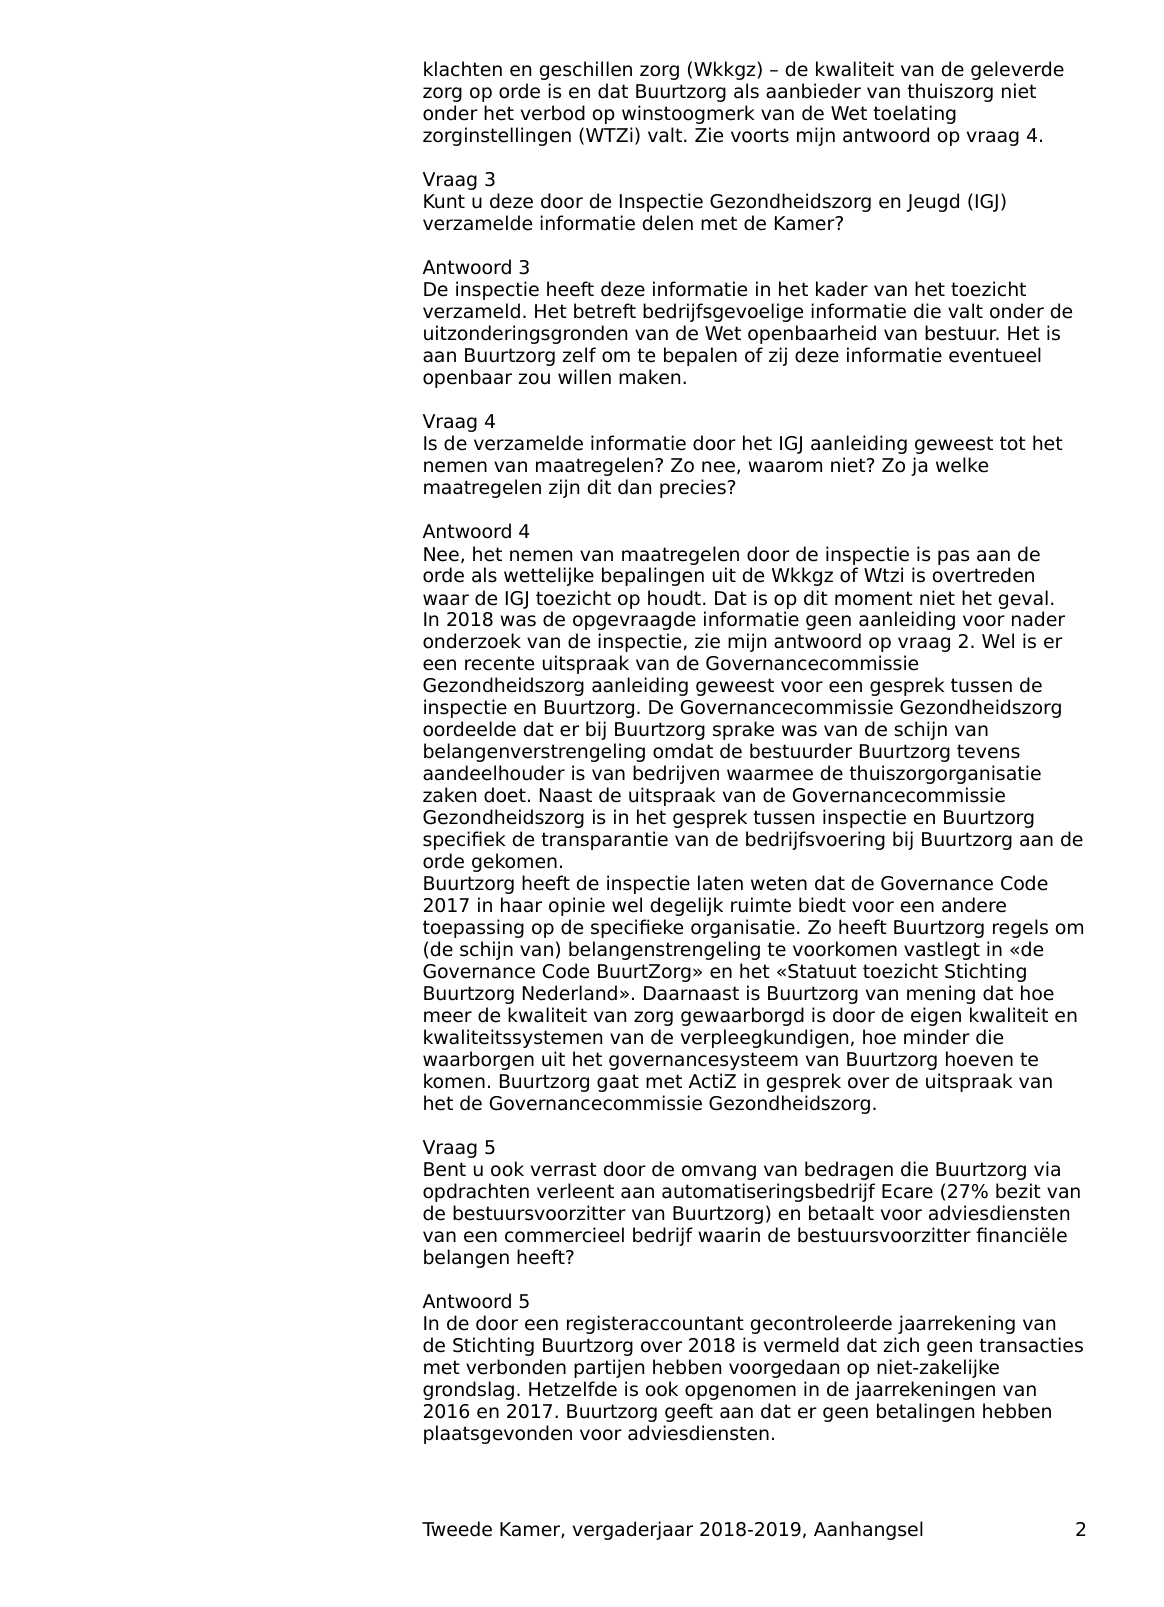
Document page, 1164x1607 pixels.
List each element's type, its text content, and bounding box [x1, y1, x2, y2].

text Nee, het nemen van maatregelen door de inspectie is pas aan de orde als wettelijke bepalingen uit de Wkkgz of Wtzi is overtreden waar de IGJ toezicht op houdt. Dat is op dit moment niet het geval. [422, 543, 1087, 609]
text De inspectie heeft deze informatie in het kader van het toezicht verzameld. Het betreft bedrijfsgevoelige informatie die valt onder de uitzonderingsgronden van de Wet openbaarheid van bestuur. Het is aan Buurtzorg zelf om te bepalen of zij deze informatie eventueel openbaar zou willen maken. [422, 279, 1087, 389]
text In 2018 was de opgevraagde informatie geen aanleiding voor nader onderzoek van de inspectie, zie mijn antwoord op vraag 2. Wel is er een recente uitspraak van de Governancecommissie Gezondheidszorg aanleiding geweest voor een gesprek tussen de inspectie en Buurtzorg. De Governancecommissie Gezondheidszorg oordeelde dat er bij Buurtzorg sprake was van de schijn van belangenverstrengeling omdat de bestuurder Buurtzorg tevens aandeelhouder is van bedrijven waarmee de thuiszorgorganisatie zaken doet. Naast de uitspraak van de Governancecommissie Gezondheidszorg is in het gesprek tussen inspectie en Buurtzorg specifiek de transparantie van de bedrijfsvoering bij Buurtzorg aan de orde gekomen. [422, 609, 1087, 873]
text Vraag 5 [422, 1137, 1087, 1159]
text Vraag 4 [422, 411, 1087, 433]
text Antwoord 4 [422, 521, 1087, 543]
text In de door een registeraccountant gecontroleerde jaarrekening van de Stichting Buurtzorg over 2018 is vermeld dat zich geen transacties met verbonden partijen hebben voorgedaan op niet-zakelijke grondslag. Hetzelfde is ook opgenomen in de jaarrekeningen van 2016 en 2017. Buurtzorg geeft aan dat er geen betalingen hebben plaatsgevonden voor adviesdiensten. [422, 1313, 1087, 1445]
text Antwoord 3 [422, 257, 1087, 279]
text Kunt u deze door de Inspectie Gezondheidszorg en Jeugd (IGJ) verzamelde informatie delen met de Kamer? [422, 191, 1087, 235]
text Buurtzorg heeft de inspectie laten weten dat de Governance Code 2017 in haar opinie wel degelijk ruimte biedt voor een andere toepassing op de specifieke organisatie. Zo heeft Buurtzorg regels om (de schijn van) belangenstrengeling te voorkomen vastlegt in «de Governance Code BuurtZorg» en het «Statuut toezicht Stichting Buurtzorg Nederland». Daarnaast is Buurtzorg van mening dat hoe meer de kwaliteit van zorg gewaarborgd is door de eigen kwaliteit en kwaliteitssystemen van de verpleegkundigen, hoe minder die waarborgen uit het governancesysteem van Buurtzorg hoeven te komen. Buurtzorg gaat met ActiZ in gesprek over de uitspraak van het de Governancecommissie Gezondheidszorg. [422, 873, 1087, 1115]
text Vraag 3 [422, 169, 1087, 191]
text Bent u ook verrast door de omvang van bedragen die Buurtzorg via opdrachten verleent aan automatiseringsbedrijf Ecare (27% bezit van de bestuursvoorzitter van Buurtzorg) en betaalt voor adviesdiensten van een commercieel bedrijf waarin de bestuursvoorzitter financiële belangen heeft? [422, 1159, 1087, 1269]
text klachten en geschillen zorg (Wkkgz) – de kwaliteit van de geleverde zorg op orde is en dat Buurtzorg als aanbieder van thuiszorg niet onder het verbod op winstoogmerk van de Wet toelating zorginstellingen (WTZi) valt. Zie voorts mijn antwoord op vraag 4. [422, 59, 1087, 147]
text Antwoord 5 [422, 1291, 1087, 1313]
text Is de verzamelde informatie door het IGJ aanleiding geweest tot het nemen van maatregelen? Zo nee, waarom niet? Zo ja welke maatregelen zijn dit dan precies? [422, 433, 1087, 499]
